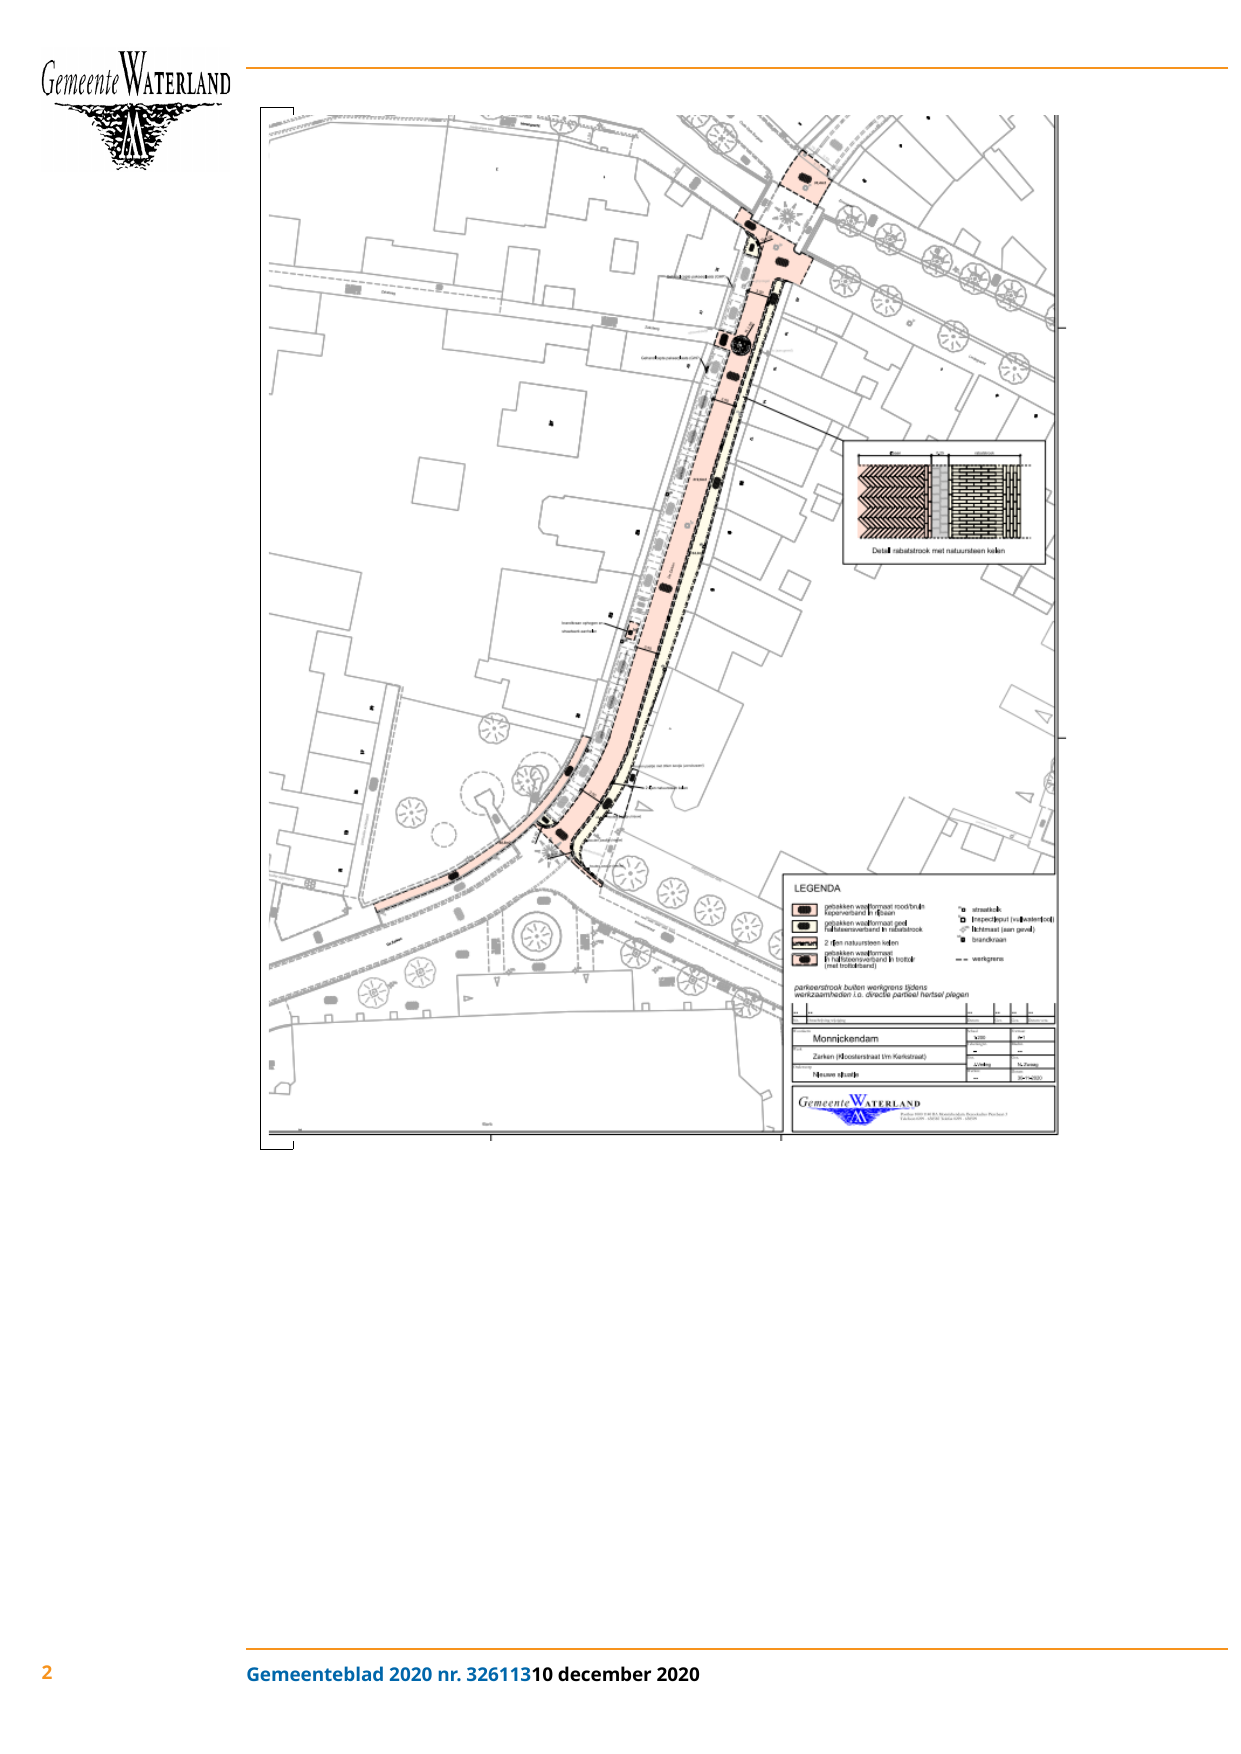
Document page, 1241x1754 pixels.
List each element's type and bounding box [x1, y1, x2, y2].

picture [41, 47, 231, 172]
picture [268, 115, 1067, 1141]
